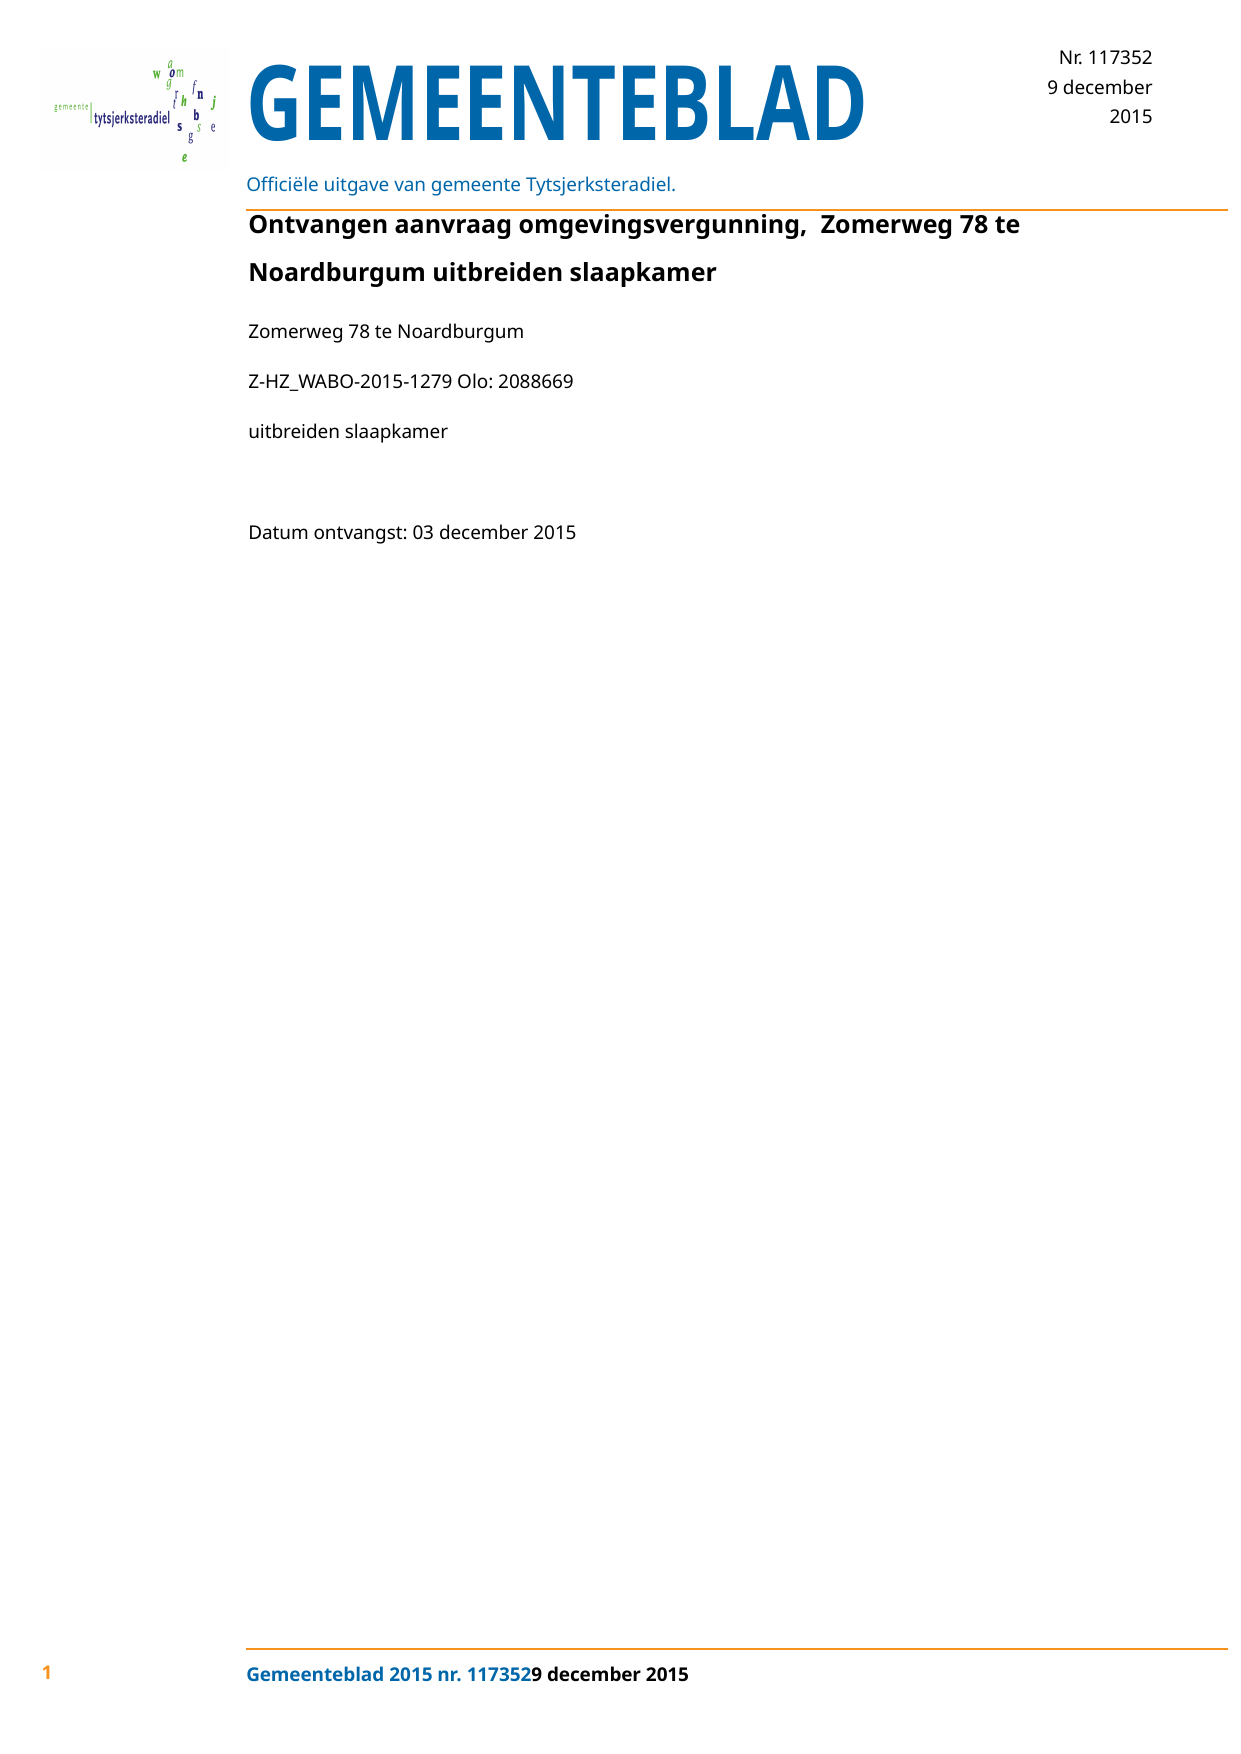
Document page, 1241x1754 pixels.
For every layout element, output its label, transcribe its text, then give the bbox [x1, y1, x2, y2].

text Zomerweg 78 te Noardburgum [248, 318, 1152, 344]
picture [41, 47, 231, 172]
text Ontvangen aanvraag omgevingsvergunning, Zomerweg 78 te Noardburgum uitbreiden slaapkamer [248, 211, 1152, 288]
text uitbreiden slaapkamer [248, 419, 1152, 444]
text Datum ontvangst: 03 december 2015 [248, 519, 1152, 545]
text Z-HZ_WABO-2015-1279 Olo: 2088669 [248, 368, 1152, 394]
